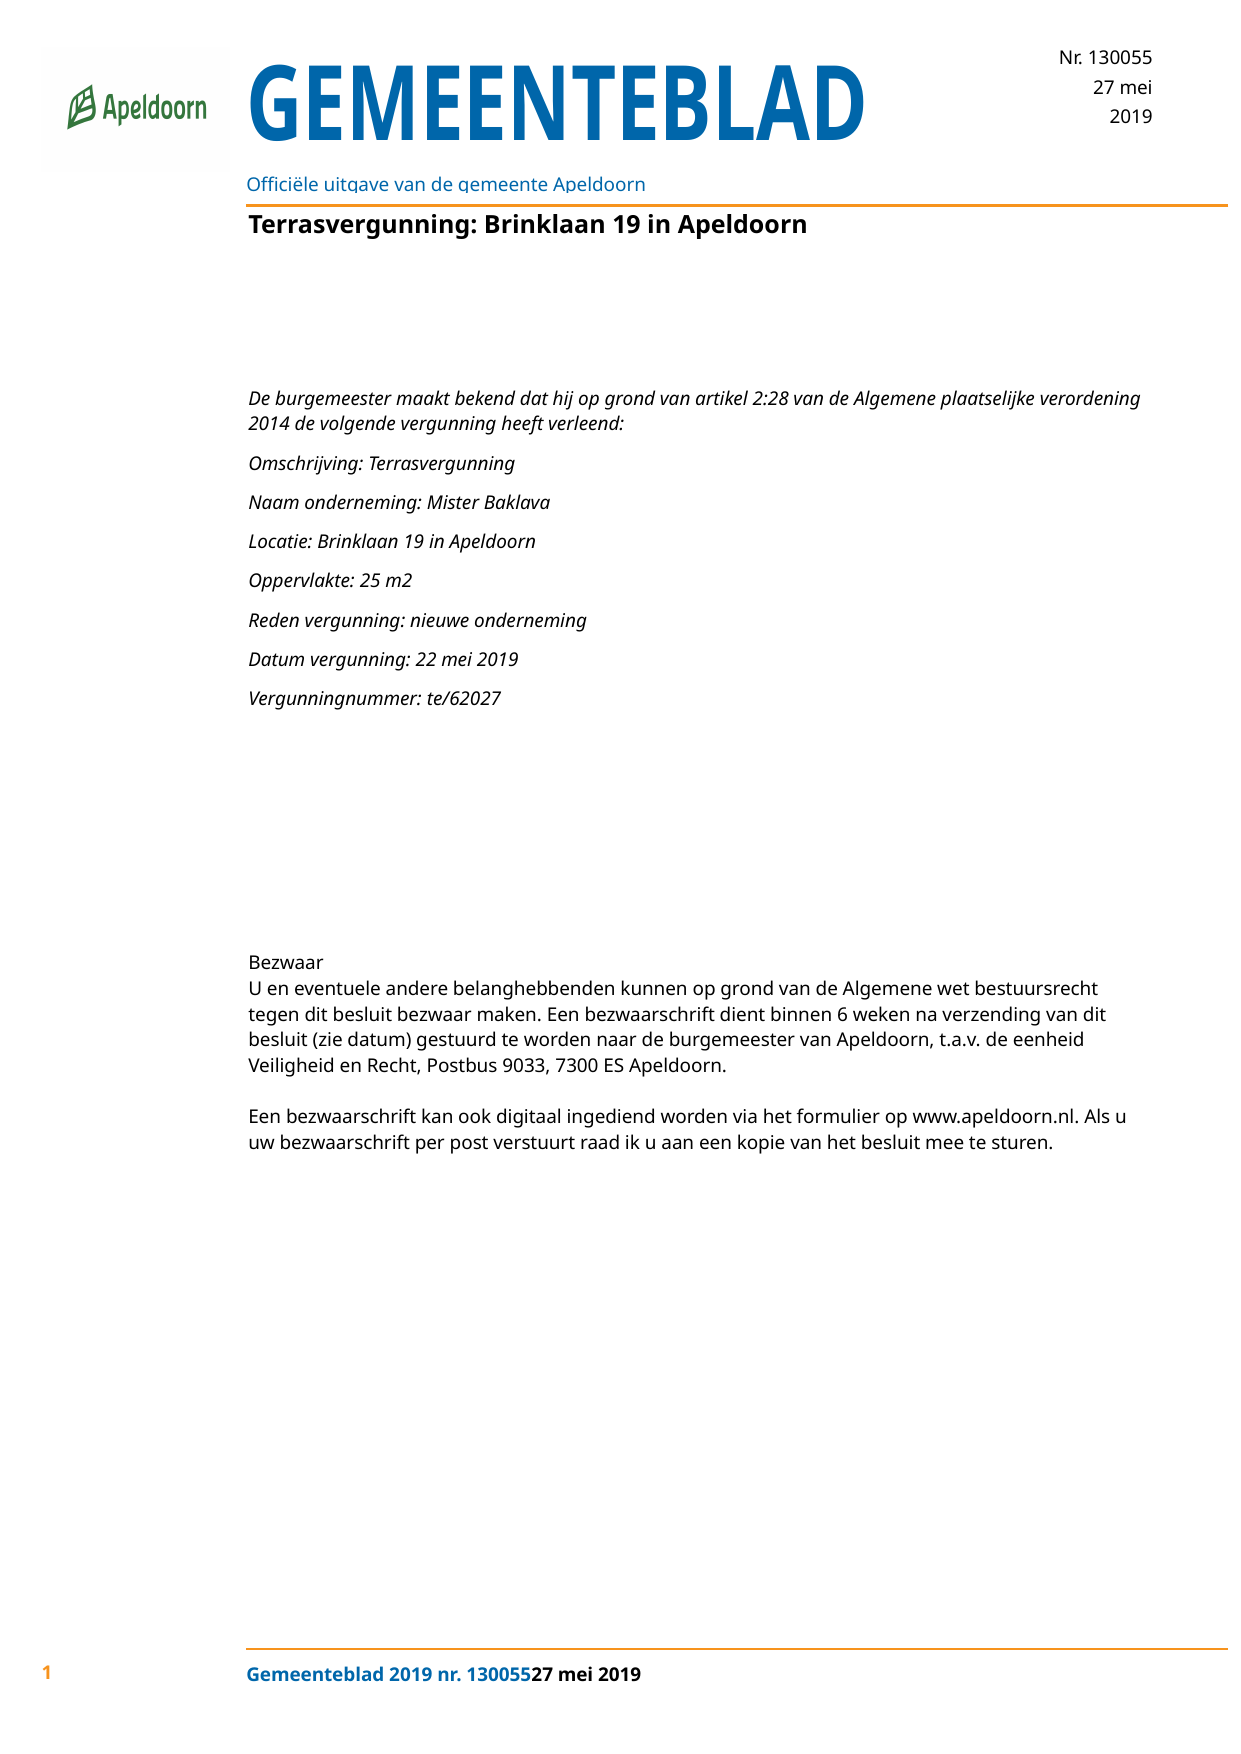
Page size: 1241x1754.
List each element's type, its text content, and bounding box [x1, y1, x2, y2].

text Naam onderneming: Mister Baklava [248, 489, 1152, 515]
text Datum vergunning: 22 mei 2019 [248, 646, 1152, 672]
text Locatie: Brinklaan 19 in Apeldoorn [248, 528, 1152, 554]
text Reden vergunning: nieuwe onderneming [248, 607, 1152, 632]
text U en eventuele andere belanghebbenden kunnen op grond van de Algemene wet bestuursrecht tegen dit besluit bezwaar maken. Een bezwaarschrift dient binnen 6 weken na verzending van dit besluit (zie datum) gestuurd te worden naar de burgemeester van Apeldoorn, t.a.v. de eenheid Veiligheid en Recht, Postbus 9033, 7300 ES Apeldoorn. [248, 975, 1152, 1078]
text Omschrijving: Terrasvergunning [248, 450, 1152, 475]
text Een bezwaarschrift kan ook digitaal ingediend worden via het formulier op www.apeldoorn.nl. Als u uw bezwaarschrift per post verstuurt raad ik u aan een kopie van het besluit mee te sturen. [248, 1104, 1152, 1155]
picture [41, 47, 231, 172]
text De burgemeester maakt bekend dat hij op grond van artikel 2:28 van de Algemene plaatselijke verordening 2014 de volgende vergunning heeft verleend: [248, 385, 1152, 436]
text Terrasvergunning: Brinklaan 19 in Apeldoorn [248, 207, 1152, 241]
text Vergunningnummer: te/62027 [248, 685, 1152, 711]
text Oppervlakte: 25 m2 [248, 567, 1152, 593]
text Bezwaar [248, 949, 1152, 975]
